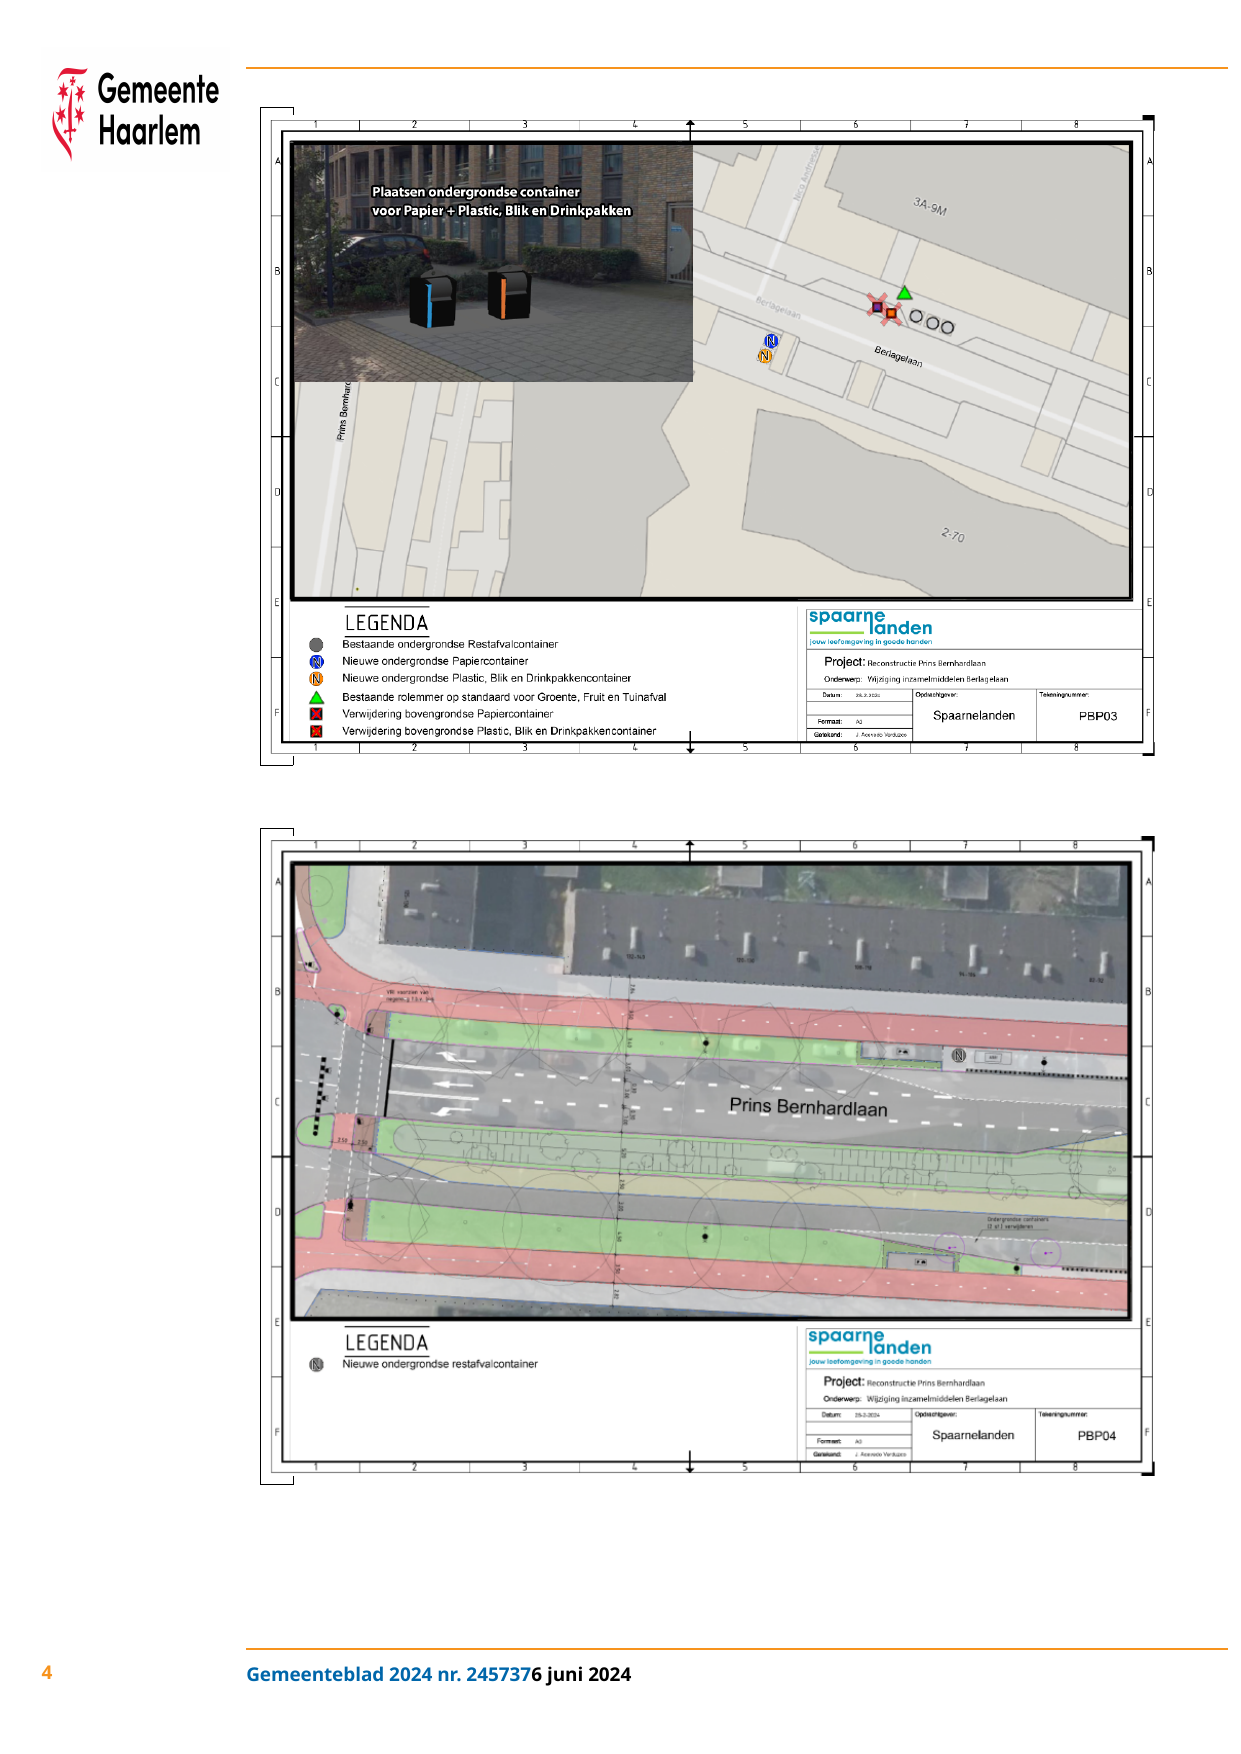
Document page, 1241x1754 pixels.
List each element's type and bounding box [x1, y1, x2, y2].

picture [268, 115, 1155, 756]
picture [268, 836, 1155, 1476]
picture [41, 47, 231, 172]
